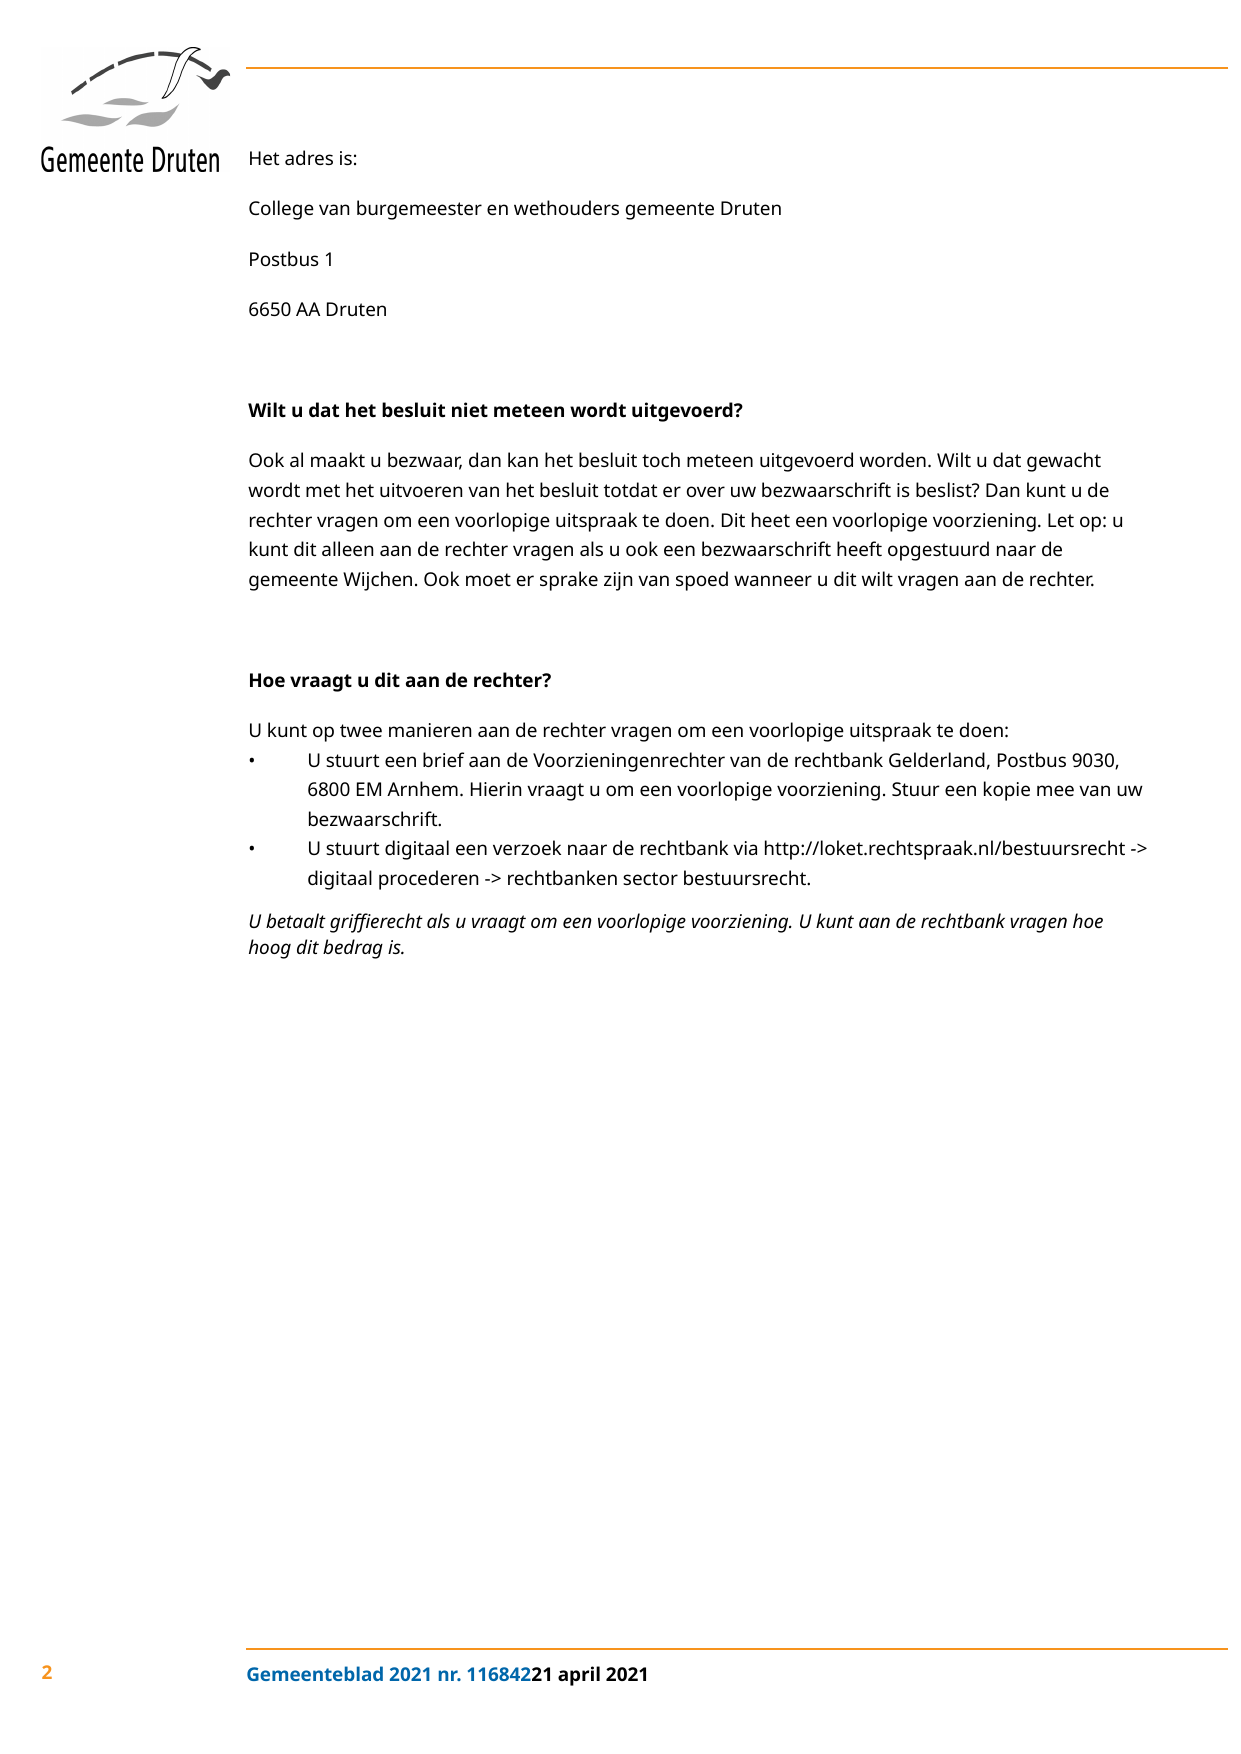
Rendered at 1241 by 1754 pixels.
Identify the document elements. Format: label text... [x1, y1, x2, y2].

text Hoe vraagt u dit aan de rechter? [248, 667, 1152, 693]
text Wilt u dat het besluit niet meteen wordt uitgevoerd? [248, 397, 1152, 423]
text Ook al maakt u bezwaar, dan kan het besluit toch meteen uitgevoerd worden. Wilt u dat gewacht wordt met het uitvoeren van het besluit totdat er over uw bezwaarschrift is beslist? Dan kunt u de rechter vragen om een voorlopige uitspraak te doen. Dit heet een voorlopige voorziening. Let op: u kunt dit alleen aan de rechter vragen als u ook een bezwaarschrift heeft opgestuurd naar de gemeente Wijchen. Ook moet er sprake zijn van spoed wanneer u dit wilt vragen aan de rechter. [248, 448, 1152, 592]
text U betaalt griffierecht als u vraagt om een voorlopige voorziening. U kunt aan de rechtbank vragen hoe hoog dit bedrag is. [248, 908, 1152, 960]
text 6650 AA Druten [248, 296, 1152, 322]
text U kunt op twee manieren aan de rechter vragen om een voorlopige uitspraak te doen: [248, 717, 1152, 743]
list U stuurt digitaal een verzoek naar de rechtbank via http://loket.rechtspraak.nl/bestuursrecht -> digitaal procederen -> rechtbanken sector bestuursrecht. [248, 836, 1152, 891]
text Het adres is: [248, 145, 1152, 171]
picture [41, 47, 231, 172]
text Postbus 1 [248, 246, 1152, 272]
list U stuurt een brief aan de Voorzieningenrechter van de rechtbank Gelderland, Postbus 9030, 6800 EM Arnhem. Hierin vraagt u om een voorlopige voorziening. Stuur een kopie mee van uw bezwaarschrift. [248, 747, 1152, 832]
text College van burgemeester en wethouders gemeente Druten [248, 196, 1152, 221]
